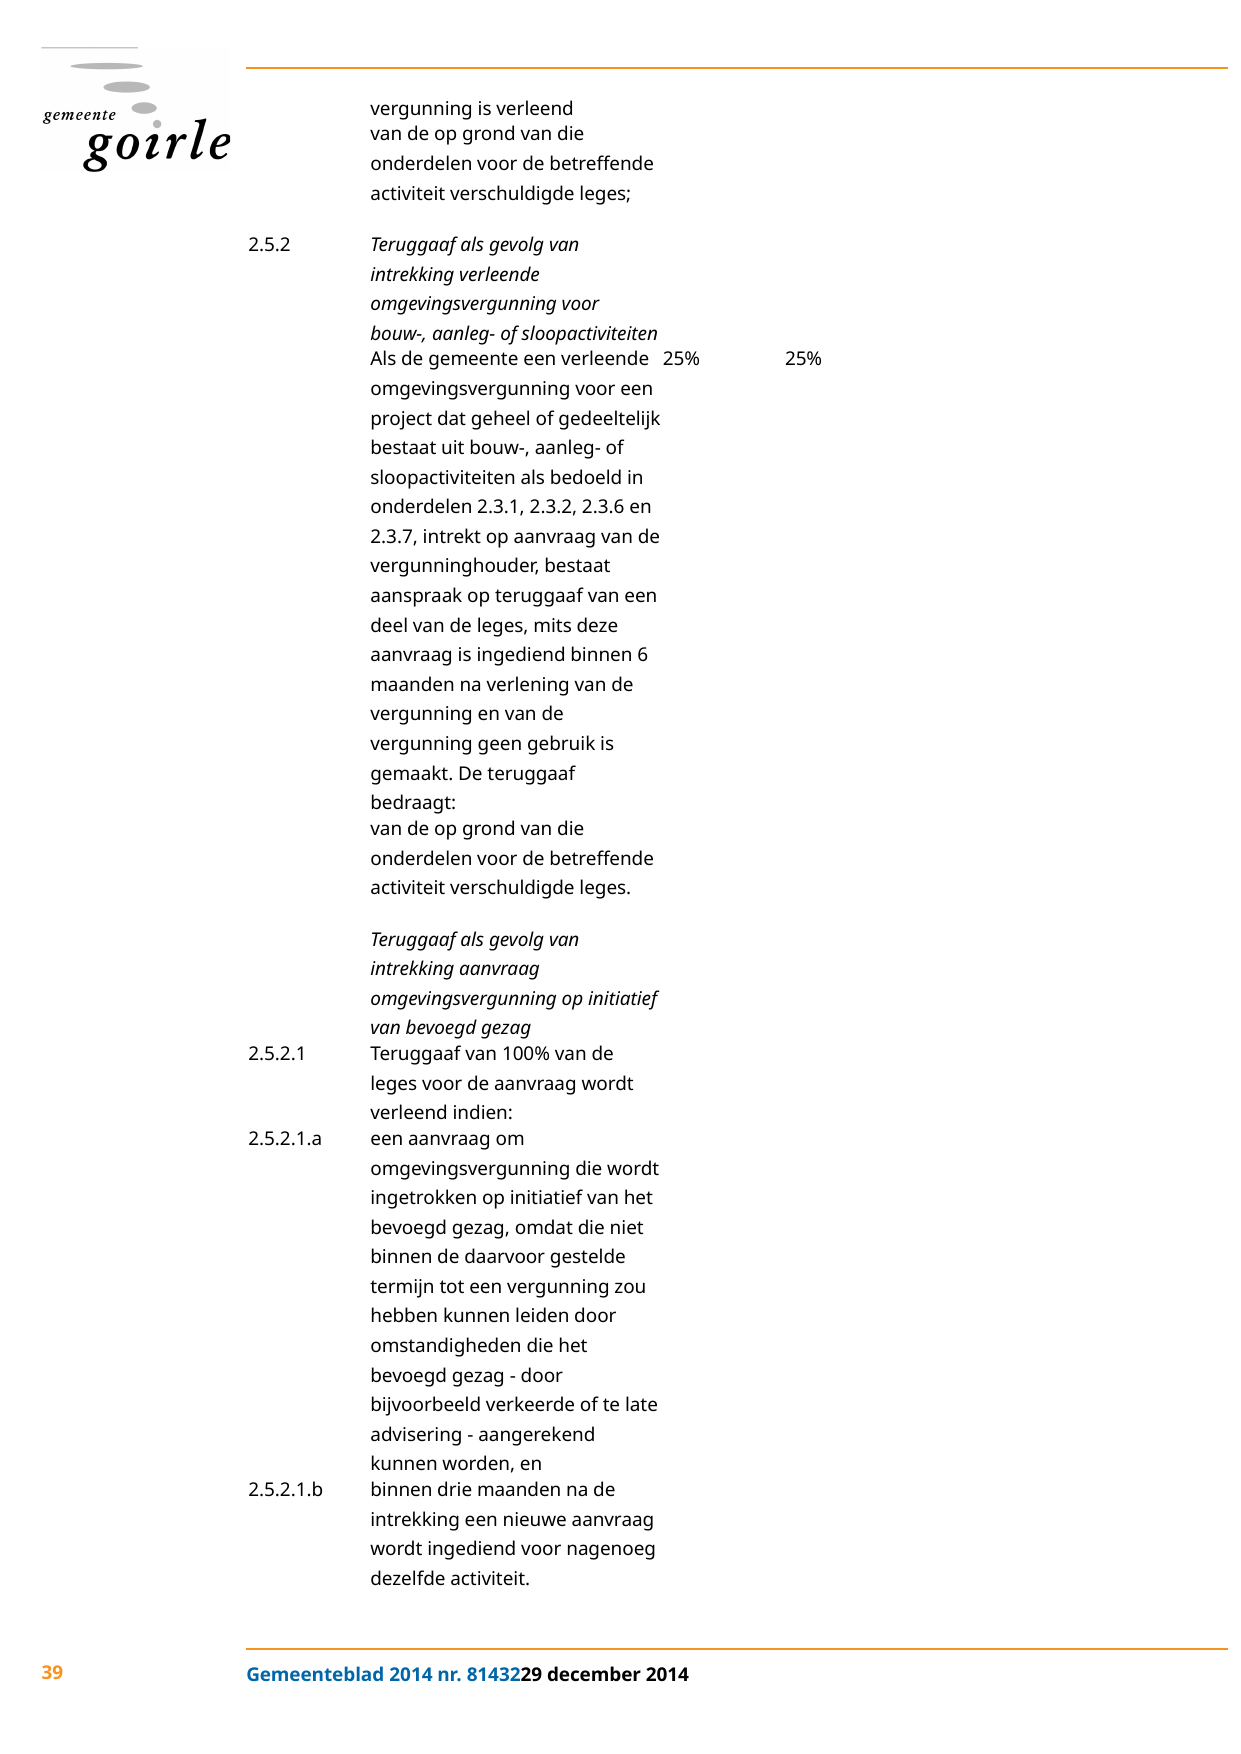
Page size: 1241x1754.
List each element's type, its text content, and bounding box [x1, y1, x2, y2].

table_cell [785, 900, 907, 926]
table_cell Teruggaaf van 100% van de leges voor de aanvraag wordt verleend indien: [370, 1040, 663, 1125]
table_cell 25% [663, 346, 785, 815]
table_cell 2.5.2.1 [248, 1040, 370, 1125]
table_cell [248, 95, 370, 121]
table_cell [370, 900, 663, 926]
table_cell Als de gemeente een verleende omgevingsvergunning voor een project dat geheel of gedeeltelijk bestaat uit bouw-, aanleg- of sloopactiviteiten als bedoeld in onderdelen 2.3.1, 2.3.2, 2.3.6 en 2.3.7, intrekt op aanvraag van de vergunninghouder, bestaat aanspraak op teruggaaf van een deel van de leges, mits deze aanvraag is ingediend binnen 6 maanden na verlening van de vergunning en van de vergunning geen gebruik is gemaakt. De teruggaaf bedraagt: [370, 346, 663, 815]
table_cell [663, 815, 785, 900]
table_cell [663, 1040, 785, 1125]
table_cell [785, 205, 907, 231]
table_cell [248, 900, 370, 926]
table_cell [248, 926, 370, 1040]
table_cell [663, 121, 785, 205]
table_cell [248, 121, 370, 205]
table_cell 2.5.2 [248, 231, 370, 346]
table_cell binnen drie maanden na de intrekking een nieuwe aanvraag wordt ingediend voor nagenoeg dezelfde activiteit. [370, 1476, 663, 1591]
table_cell 25% [785, 346, 907, 815]
table_cell vergunning is verleend [370, 95, 663, 121]
table_cell [663, 900, 785, 926]
table_cell 2.5.2.1.b [248, 1476, 370, 1591]
picture [41, 47, 231, 172]
table_cell 2.5.2.1.a [248, 1125, 370, 1476]
table_cell [663, 95, 785, 121]
table_cell [663, 205, 785, 231]
table_cell [370, 205, 663, 231]
table_cell [248, 205, 370, 231]
table_cell een aanvraag om omgevingsvergunning die wordt ingetrokken op initiatief van het bevoegd gezag, omdat die niet binnen de daarvoor gestelde termijn tot een vergunning zou hebben kunnen leiden door omstandigheden die het bevoegd gezag - door bijvoorbeeld verkeerde of te late advisering - aangerekend kunnen worden, en [370, 1125, 663, 1476]
table_cell van de op grond van die onderdelen voor de betreffende activiteit verschuldigde leges; [370, 121, 663, 205]
table_cell [785, 95, 907, 121]
table_cell [248, 346, 370, 815]
table_cell van de op grond van die onderdelen voor de betreffende activiteit verschuldigde leges. [370, 815, 663, 900]
table_cell Teruggaaf als gevolg van intrekking aanvraag omgevingsvergunning op initiatief van bevoegd gezag [370, 926, 663, 1040]
table_cell [248, 815, 370, 900]
table_cell Teruggaaf als gevolg van intrekking verleende omgevingsvergunning voor bouw-, aanleg- of sloopactiviteiten [370, 231, 663, 346]
